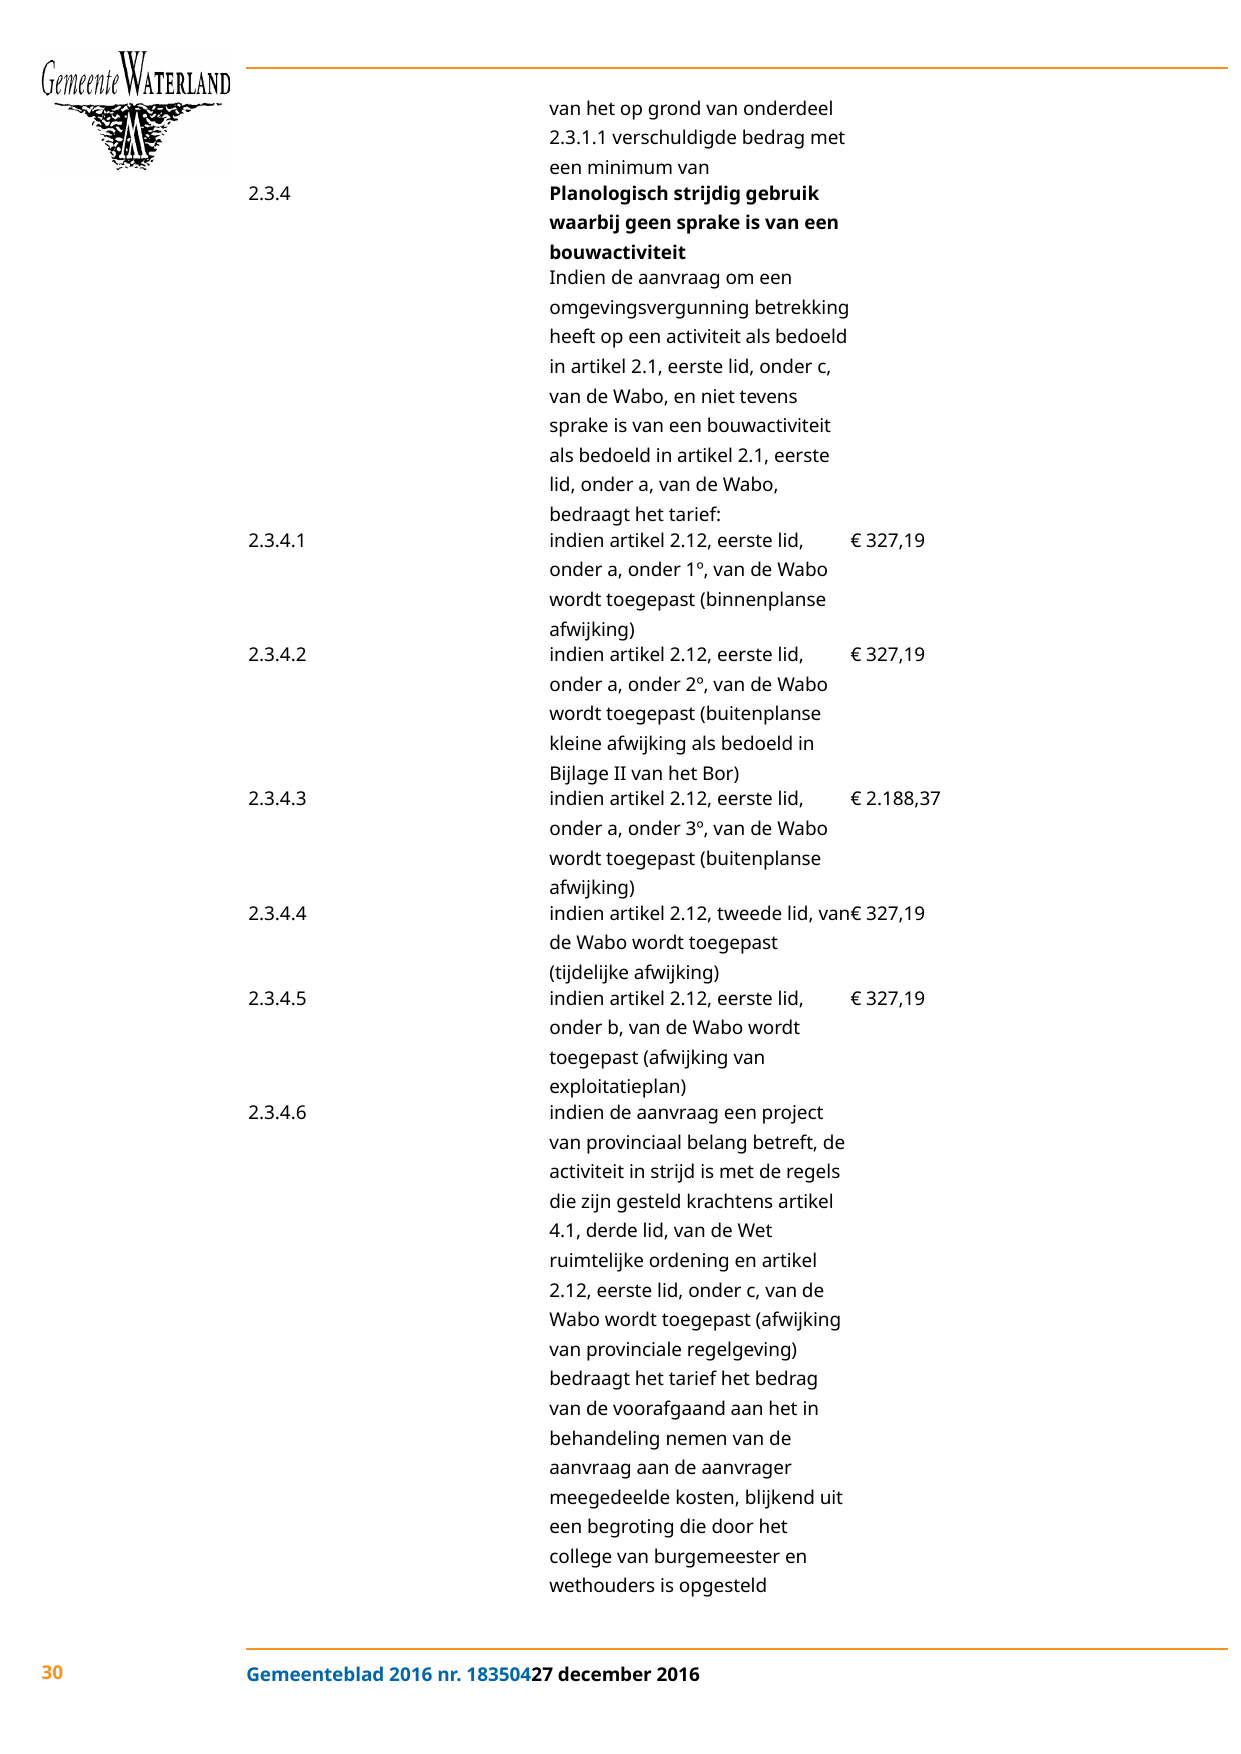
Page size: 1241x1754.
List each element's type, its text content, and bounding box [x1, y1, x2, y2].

table_cell [850, 180, 1152, 264]
table_cell 2.3.4.2 [248, 641, 549, 786]
picture [41, 47, 231, 172]
table_cell [850, 95, 1152, 180]
table_cell indien artikel 2.12, eerste lid, onder a, onder 1º, van de Wabo wordt toegepast (binnenplanse afwijking) [549, 527, 850, 641]
table_cell € 327,19 [850, 985, 1152, 1099]
table_cell 2.3.4.4 [248, 900, 549, 985]
table_cell indien de aanvraag een project van provinciaal belang betreft, de activiteit in strijd is met de regels die zijn gesteld krachtens artikel 4.1, derde lid, van de Wet ruimtelijke ordening en artikel 2.12, eerste lid, onder c, van de Wabo wordt toegepast (afwijking van provinciale regelgeving) bedraagt het tarief het bedrag van de voorafgaand aan het in behandeling nemen van de aanvraag aan de aanvrager meegedeelde kosten, blijkend uit een begroting die door het college van burgemeester en wethouders is opgesteld [549, 1099, 850, 1598]
table_cell 2.3.4 [248, 180, 549, 264]
table_cell € 2.188,37 [850, 786, 1152, 900]
table_cell € 327,19 [850, 527, 1152, 641]
table_cell 2.3.4.5 [248, 985, 549, 1099]
table_cell Indien de aanvraag om een omgevingsvergunning betrekking heeft op een activiteit als bedoeld in artikel 2.1, eerste lid, onder c, van de Wabo, en niet tevens sprake is van een bouwactiviteit als bedoeld in artikel 2.1, eerste lid, onder a, van de Wabo, bedraagt het tarief: [549, 265, 850, 527]
table_cell van het op grond van onderdeel 2.3.1.1 verschuldigde bedrag met een minimum van [549, 95, 850, 180]
table_cell € 327,19 [850, 641, 1152, 786]
table_cell [850, 265, 1152, 527]
table_cell € 327,19 [850, 900, 1152, 985]
table_cell indien artikel 2.12, tweede lid, van de Wabo wordt toegepast (tijdelijke afwijking) [549, 900, 850, 985]
table_cell Planologisch strijdig gebruik waarbij geen sprake is van een bouwactiviteit [549, 180, 850, 264]
table_cell [248, 95, 549, 180]
table_cell indien artikel 2.12, eerste lid, onder a, onder 3º, van de Wabo wordt toegepast (buitenplanse afwijking) [549, 786, 850, 900]
table_cell indien artikel 2.12, eerste lid, onder a, onder 2º, van de Wabo wordt toegepast (buitenplanse kleine afwijking als bedoeld in Bijlage II van het Bor) [549, 641, 850, 786]
table_cell indien artikel 2.12, eerste lid, onder b, van de Wabo wordt toegepast (afwijking van exploitatieplan) [549, 985, 850, 1099]
table_cell 2.3.4.1 [248, 527, 549, 641]
table_cell 2.3.4.3 [248, 786, 549, 900]
table_cell [248, 265, 549, 527]
table_cell 2.3.4.6 [248, 1099, 549, 1598]
